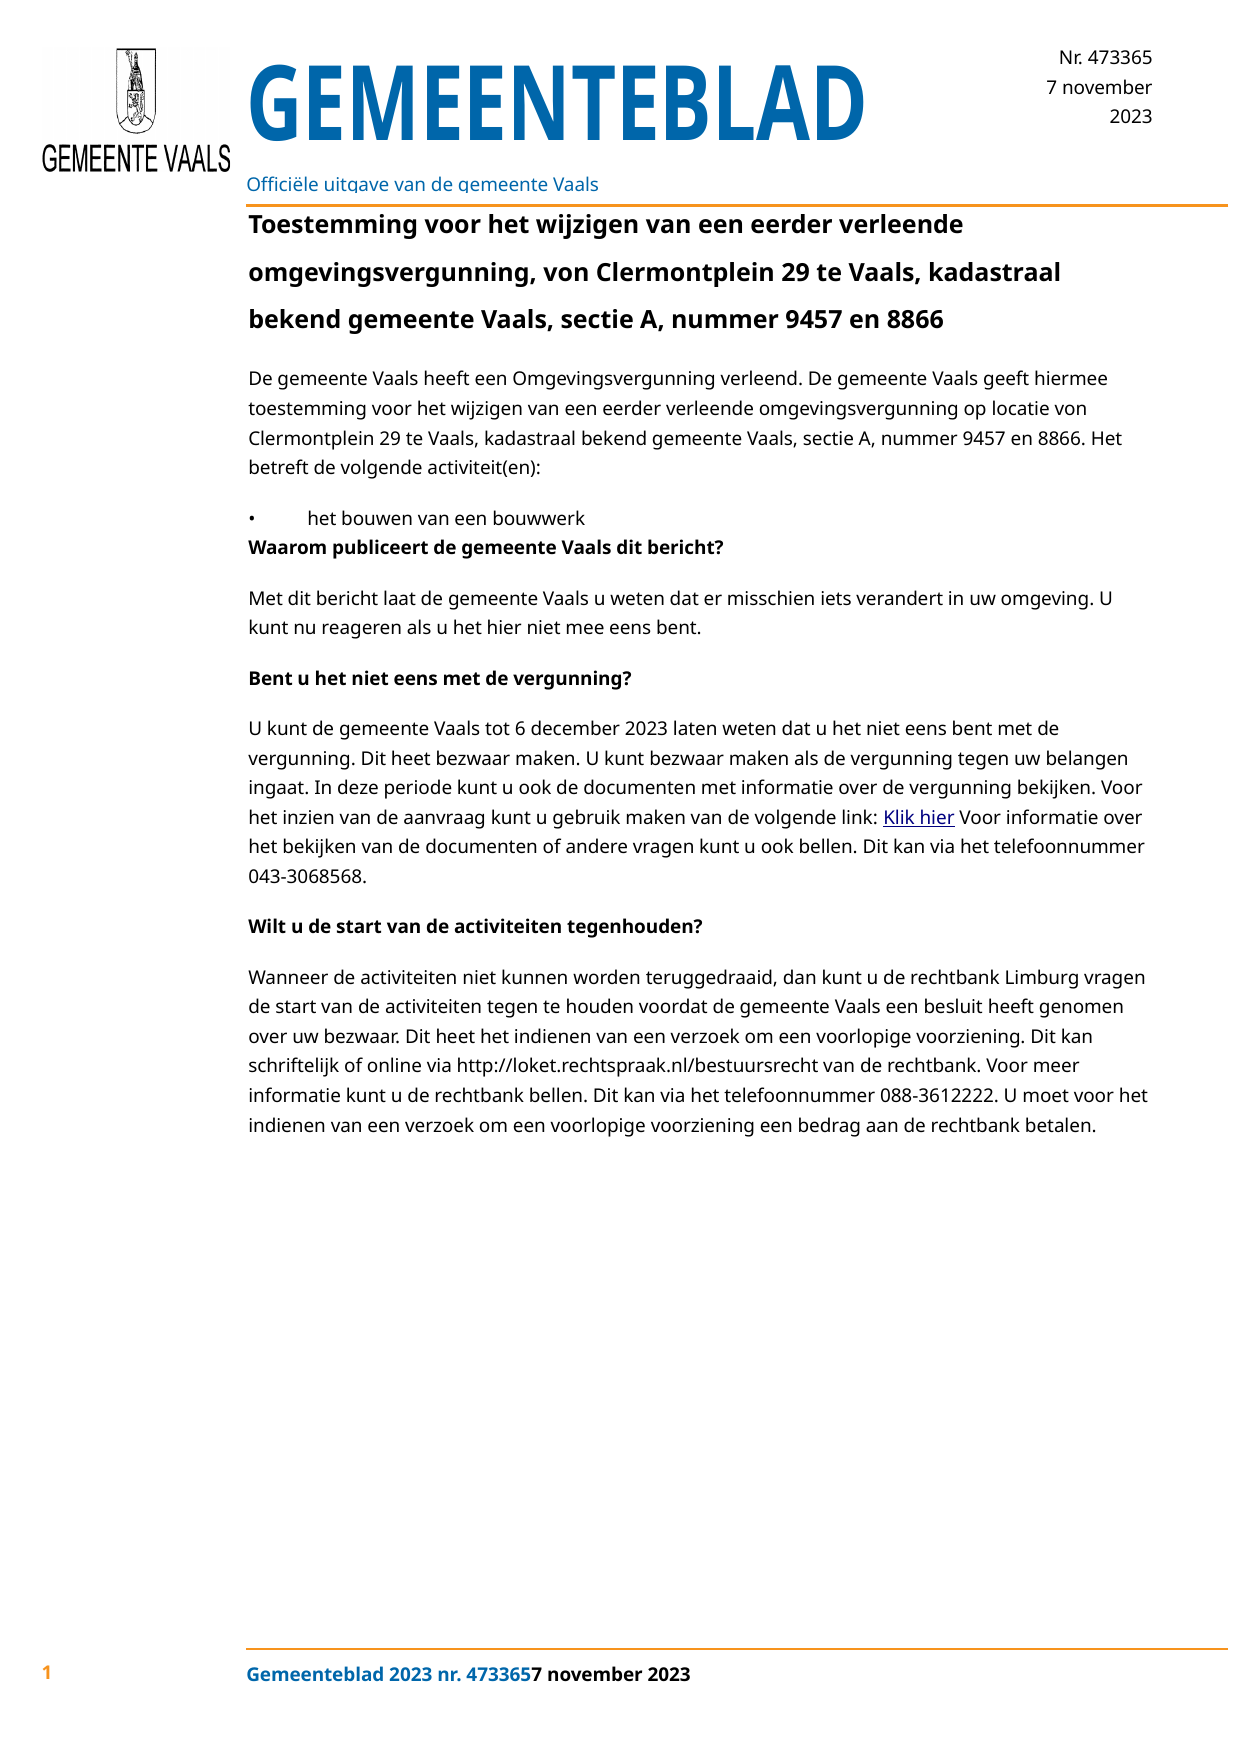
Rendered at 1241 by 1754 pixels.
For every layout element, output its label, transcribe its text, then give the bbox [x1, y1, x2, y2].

picture [41, 47, 231, 172]
list het bouwen van een bouwwerk [248, 505, 1152, 530]
text Met dit bericht laat de gemeente Vaals u weten dat er misschien iets verandert in uw omgeving. U kunt nu reageren als u het hier niet mee eens bent. [248, 585, 1152, 640]
text U kunt de gemeente Vaals tot 6 december 2023 laten weten dat u het niet eens bent met de vergunning. Dit heet bezwaar maken. U kunt bezwaar maken als de vergunning tegen uw belangen ingaat. In deze periode kunt u ook de documenten met informatie over de vergunning bekijken. Voor het inzien van de aanvraag kunt u gebruik maken van de volgende link: Klik hier Voor informatie over het bekijken van de documenten of andere vragen kunt u ook bellen. Dit kan via het telefoonnummer 043-3068568. [248, 715, 1152, 889]
text Waarom publiceert de gemeente Vaals dit bericht? [248, 534, 1152, 560]
text Wilt u de start van de activiteiten tegenhouden? [248, 913, 1152, 939]
text Toestemming voor het wijzigen van een eerder verleende omgevingsvergunning, von Clermontplein 29 te Vaals, kadastraal bekend gemeente Vaals, sectie A, nummer 9457 en 8866 [248, 207, 1152, 336]
text Bent u het niet eens met de vergunning? [248, 665, 1152, 690]
text Wanneer de activiteiten niet kunnen worden teruggedraaid, dan kunt u de rechtbank Limburg vragen de start van de activiteiten tegen te houden voordat de gemeente Vaals een besluit heeft genomen over uw bezwaar. Dit heet het indienen van een verzoek om een voorlopige voorziening. Dit kan schriftelijk of online via http://loket.rechtspraak.nl/bestuursrecht van de rechtbank. Voor meer informatie kunt u de rechtbank bellen. Dit kan via het telefoonnummer 088-3612222. U moet voor het indienen van een verzoek om een voorlopige voorziening een bedrag aan de rechtbank betalen. [248, 964, 1152, 1137]
text De gemeente Vaals heeft een Omgevingsvergunning verleend. De gemeente Vaals geeft hiermee toestemming voor het wijzigen van een eerder verleende omgevingsvergunning op locatie von Clermontplein 29 te Vaals, kadastraal bekend gemeente Vaals, sectie A, nummer 9457 en 8866. Het betreft de volgende activiteit(en): [248, 366, 1152, 480]
